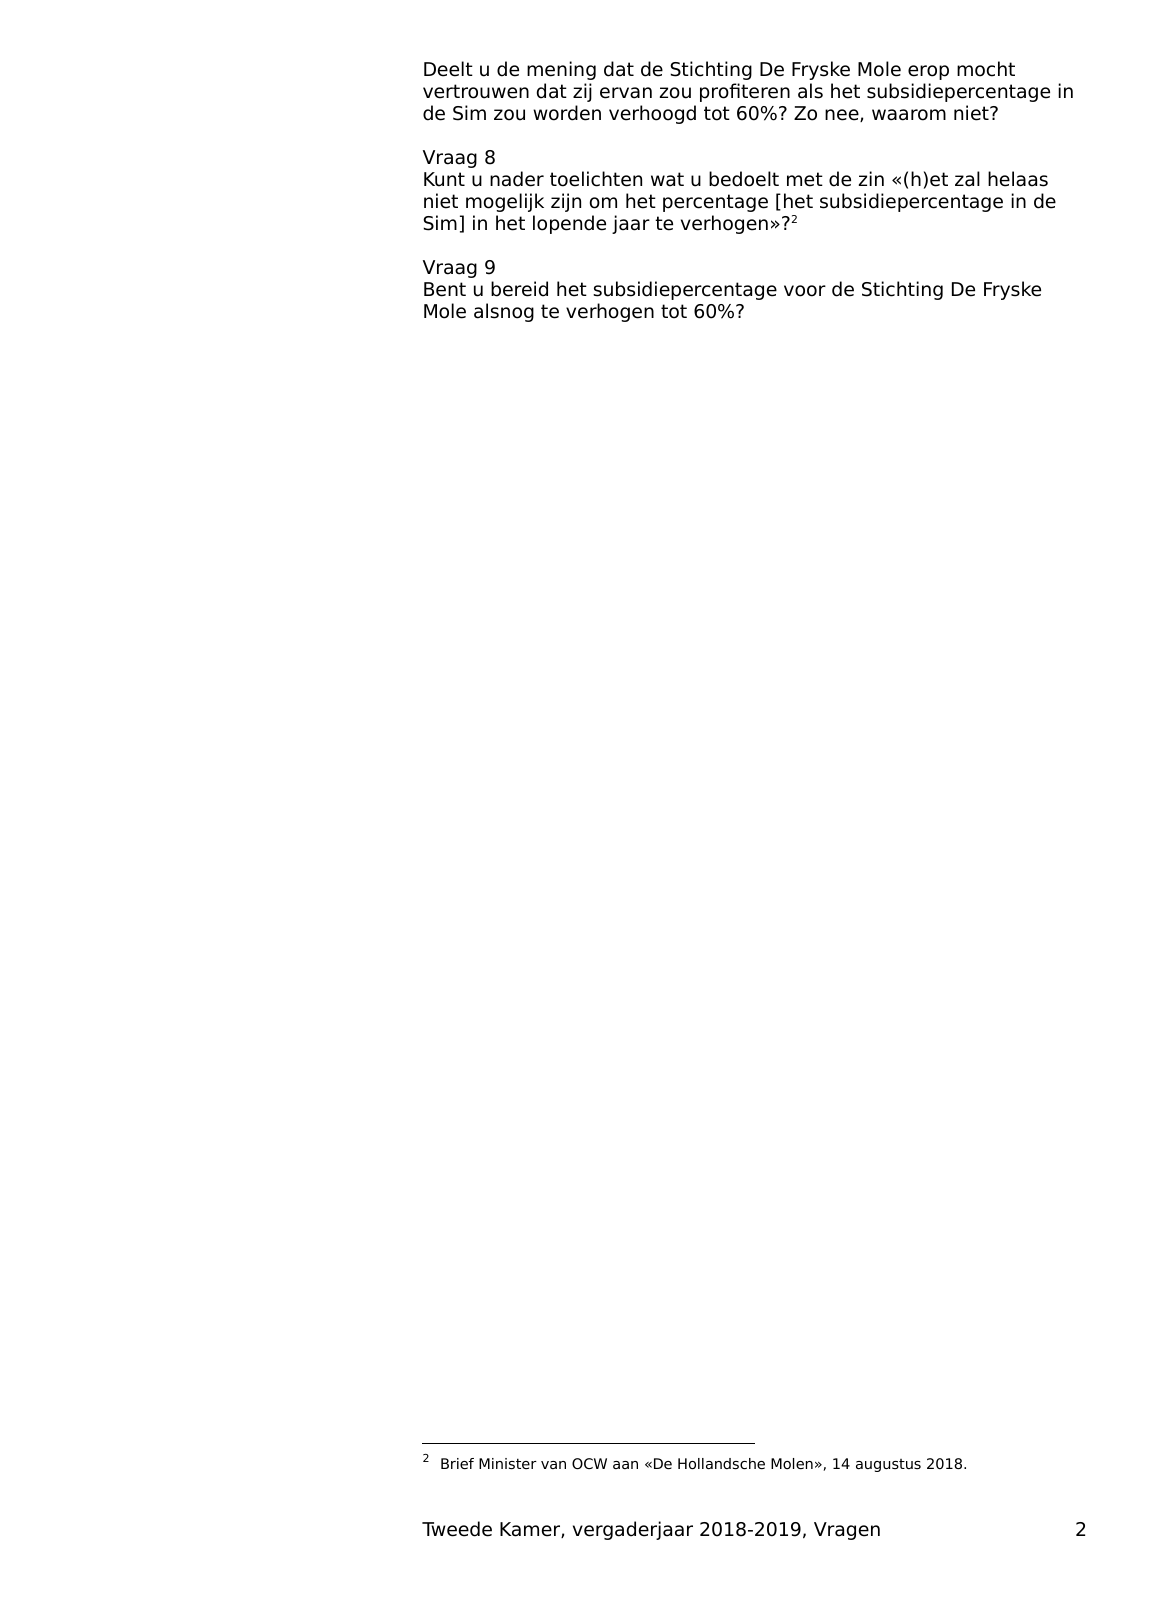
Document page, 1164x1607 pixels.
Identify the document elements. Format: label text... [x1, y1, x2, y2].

text Kunt u nader toelichten wat u bedoelt met de zin «(h)et zal helaas niet mogelijk zijn om het percentage [het subsidiepercentage in de Sim] in het lopende jaar te verhogen»? [422, 169, 1087, 235]
text Vraag 9 [422, 257, 1087, 279]
text Bent u bereid het subsidiepercentage voor de Stichting De Fryske Mole alsnog te verhogen tot 60%? [422, 279, 1087, 323]
text Brief Minister van OCW aan «De Hollandsche Molen», 14 augustus 2018. [422, 1452, 1087, 1474]
text Vraag 8 [422, 147, 1087, 169]
text Deelt u de mening dat de Stichting De Fryske Mole erop mocht vertrouwen dat zij ervan zou profiteren als het subsidiepercentage in de Sim zou worden verhoogd tot 60%? Zo nee, waarom niet? [422, 59, 1087, 125]
